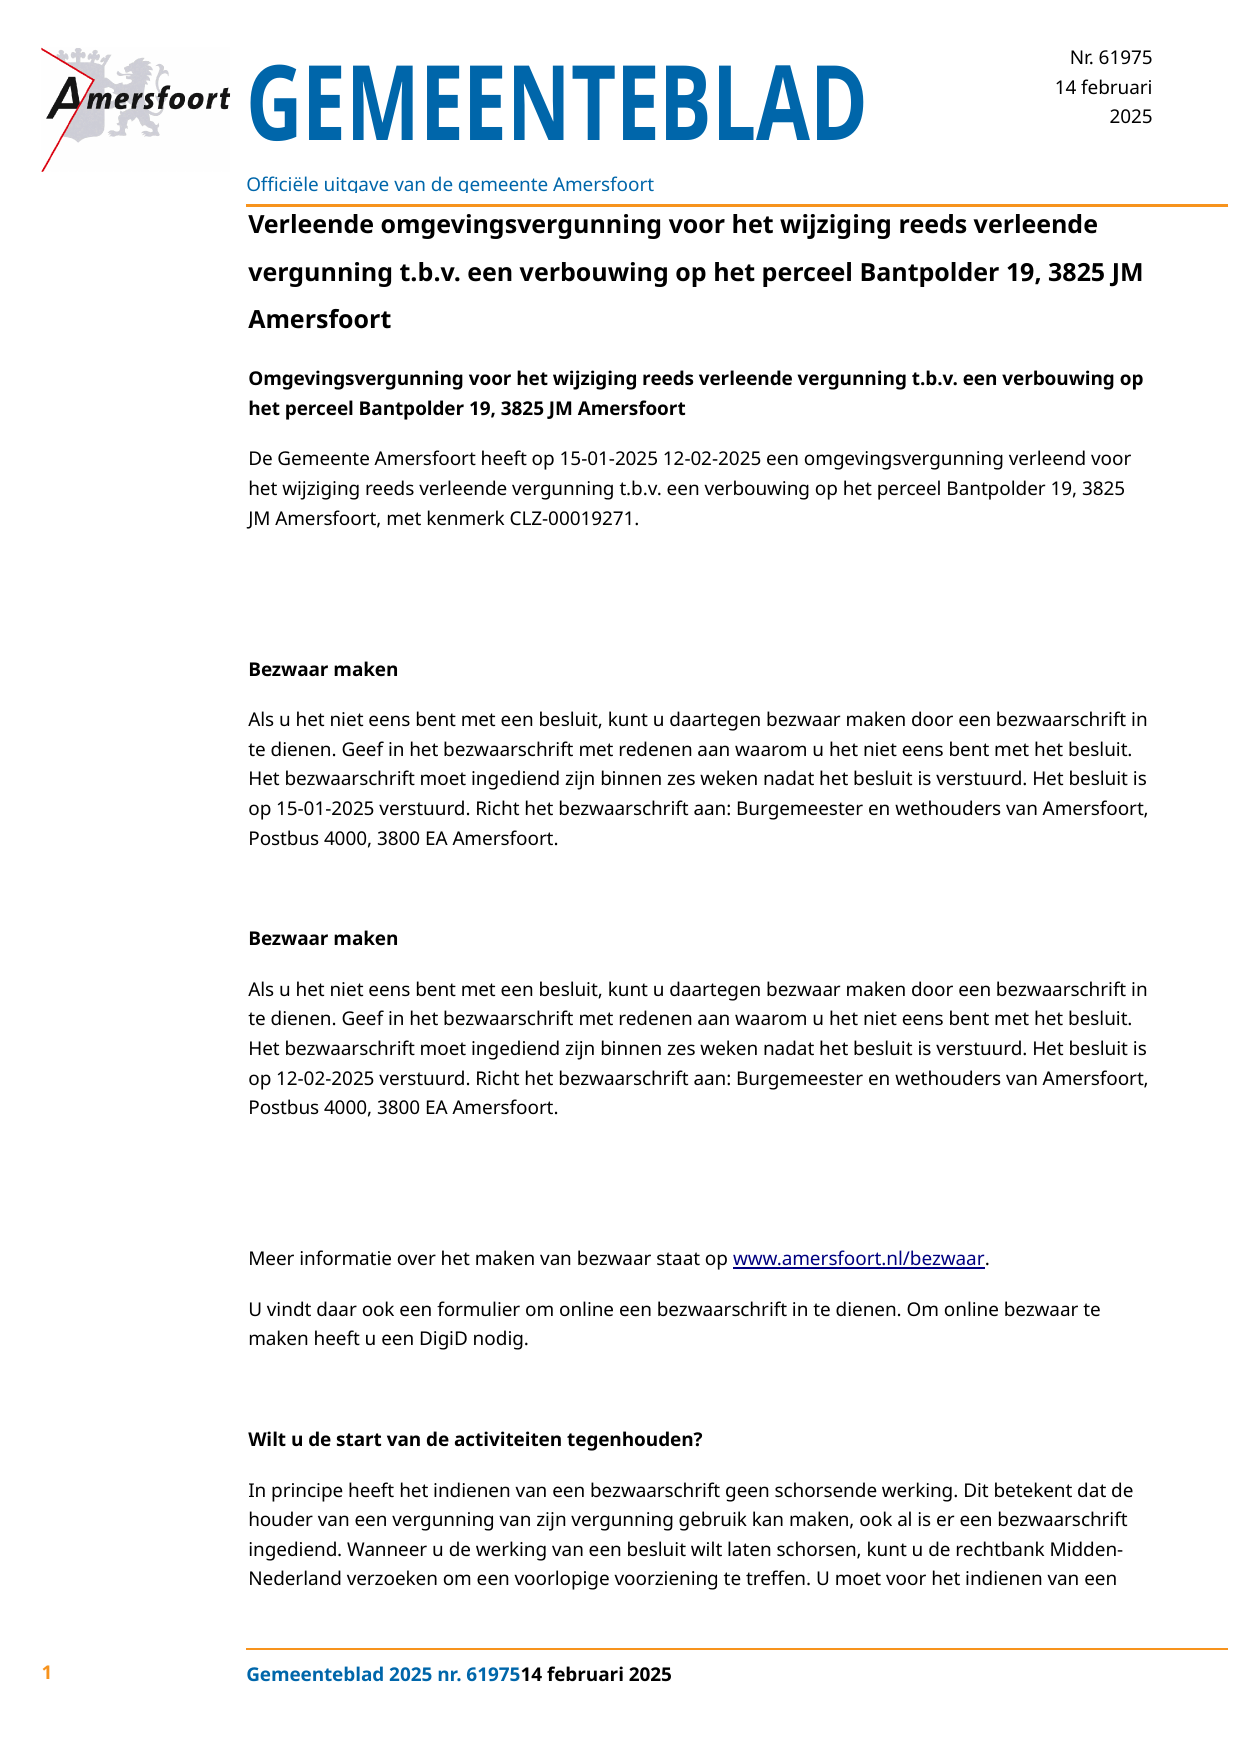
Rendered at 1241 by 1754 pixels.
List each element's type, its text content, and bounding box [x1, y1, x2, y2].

text Als u het niet eens bent met een besluit, kunt u daartegen bezwaar maken door een bezwaarschrift in te dienen. Geef in het bezwaarschrift met redenen aan waarom u het niet eens bent met het besluit. Het bezwaarschrift moet ingediend zijn binnen zes weken nadat het besluit is verstuurd. Het besluit is op 15-01-2025 verstuurd. Richt het bezwaarschrift aan: Burgemeester en wethouders van Amersfoort, Postbus 4000, 3800 EA Amersfoort. [248, 706, 1152, 850]
text In principe heeft het indienen van een bezwaarschrift geen schorsende werking. Dit betekent dat de houder van een vergunning van zijn vergunning gebruik kan maken, ook al is er een bezwaarschrift ingediend. Wanneer u de werking van een besluit wilt laten schorsen, kunt u de rechtbank Midden-Nederland verzoeken om een voorlopige voorziening te treffen. U moet voor het indienen van een [248, 1477, 1152, 1591]
text Bezwaar maken [248, 926, 1152, 951]
picture [41, 47, 231, 172]
text Omgevingsvergunning voor het wijziging reeds verleende vergunning t.b.v. een verbouwing op het perceel Bantpolder 19, 3825 JM Amersfoort [248, 366, 1152, 421]
text Wilt u de start van de activiteiten tegenhouden? [248, 1426, 1152, 1452]
text Verleende omgevingsvergunning voor het wijziging reeds verleende vergunning t.b.v. een verbouwing op het perceel Bantpolder 19, 3825 JM Amersfoort [248, 207, 1152, 336]
text U vindt daar ook een formulier om online een bezwaarschrift in te dienen. Om online bezwaar te maken heeft u een DigiD nodig. [248, 1296, 1152, 1351]
text Bezwaar maken [248, 656, 1152, 682]
text De Gemeente Amersfoort heeft op 15-01-2025 12-02-2025 een omgevingsvergunning verleend voor het wijziging reeds verleende vergunning t.b.v. een verbouwing op het perceel Bantpolder 19, 3825 JM Amersfoort, met kenmerk CLZ-00019271. [248, 446, 1152, 530]
text Meer informatie over het maken van bezwaar staat op www.amersfoort.nl/bezwaar. [248, 1246, 1152, 1271]
text Als u het niet eens bent met een besluit, kunt u daartegen bezwaar maken door een bezwaarschrift in te dienen. Geef in het bezwaarschrift met redenen aan waarom u het niet eens bent met het besluit. Het bezwaarschrift moet ingediend zijn binnen zes weken nadat het besluit is verstuurd. Het besluit is op 12-02-2025 verstuurd. Richt het bezwaarschrift aan: Burgemeester en wethouders van Amersfoort, Postbus 4000, 3800 EA Amersfoort. [248, 976, 1152, 1120]
